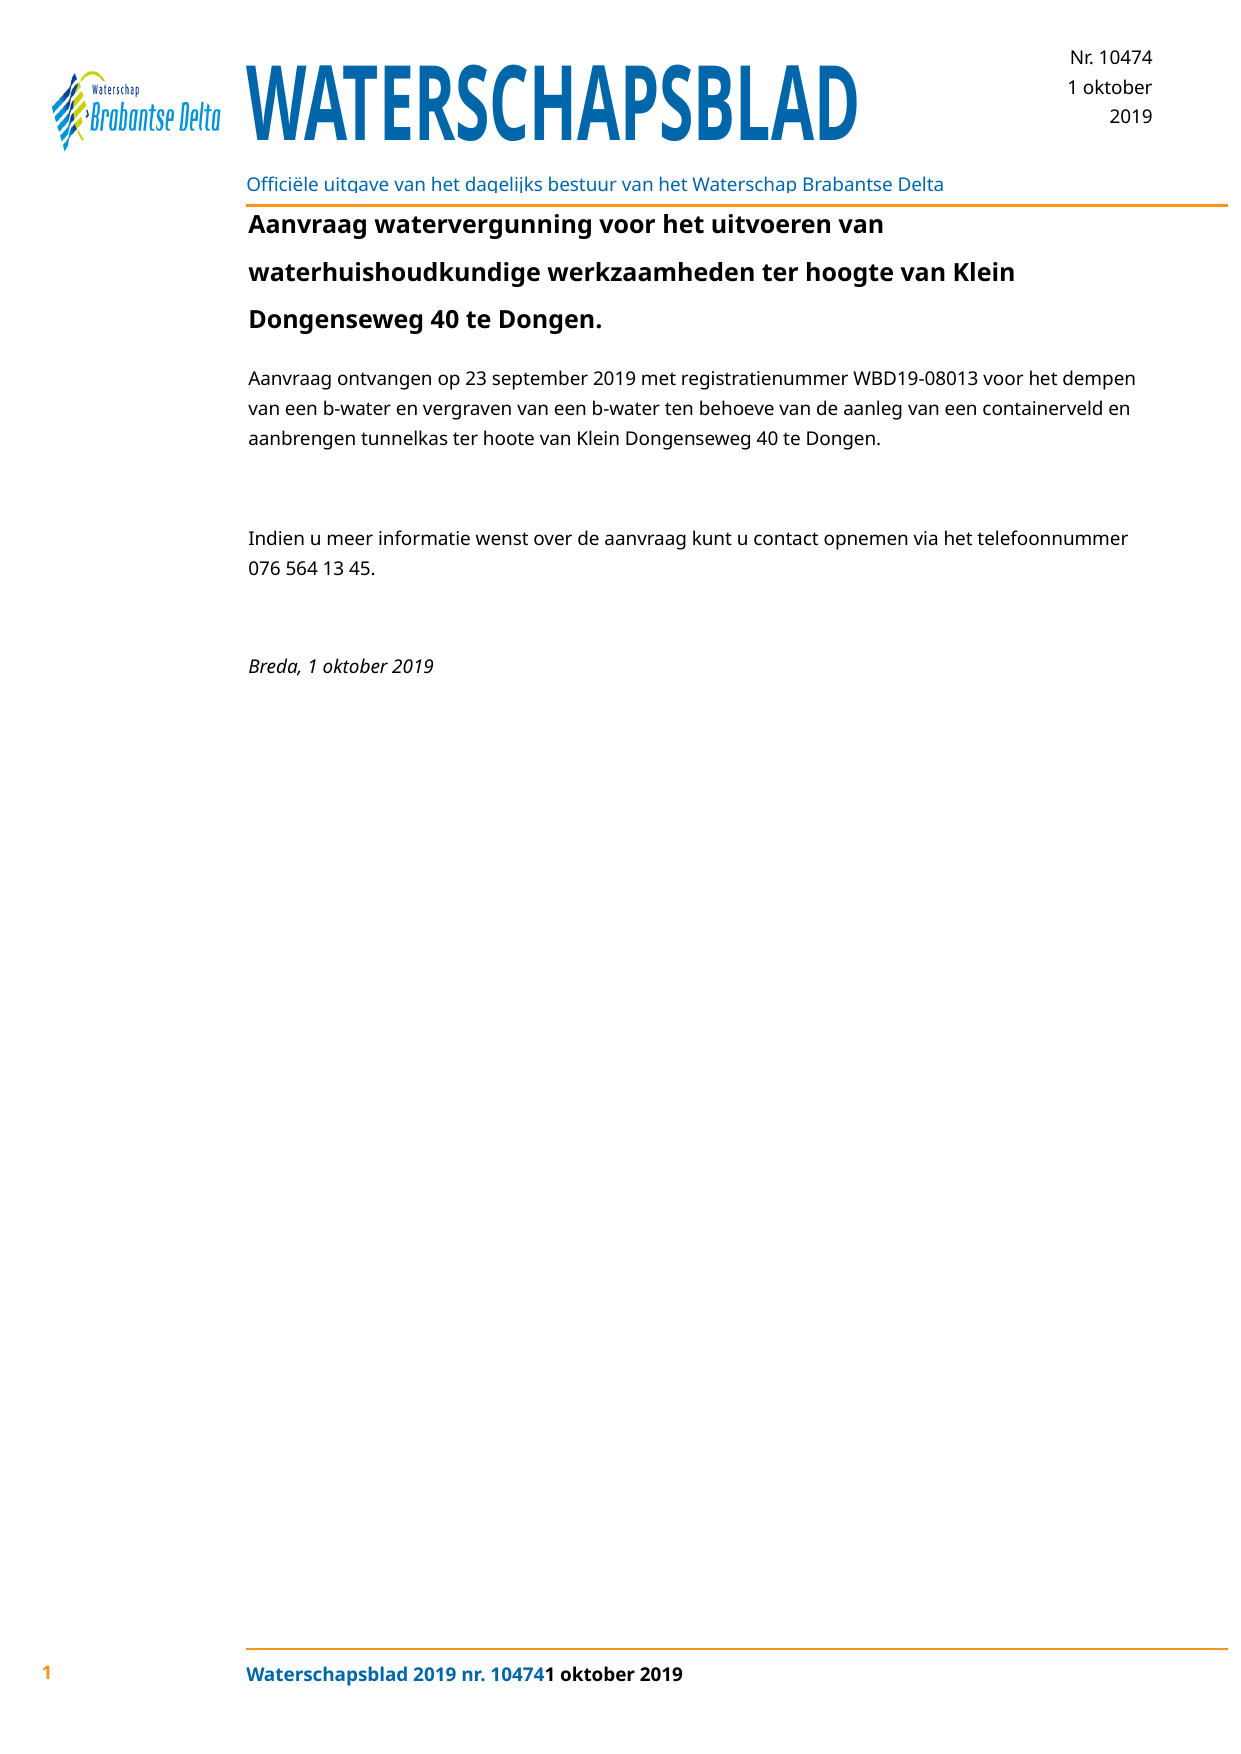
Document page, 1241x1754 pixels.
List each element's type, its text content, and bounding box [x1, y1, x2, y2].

text Breda, 1 oktober 2019 [248, 653, 1152, 679]
picture [41, 47, 231, 172]
text Indien u meer informatie wenst over de aanvraag kunt u contact opnemen via het telefoonnummer 076 564 13 45. [248, 526, 1152, 581]
text Aanvraag watervergunning voor het uitvoeren van waterhuishoudkundige werkzaamheden ter hoogte van Klein Dongenseweg 40 te Dongen. [248, 207, 1152, 336]
text Aanvraag ontvangen op 23 september 2019 met registratienummer WBD19-08013 voor het dempen van een b-water en vergraven van een b-water ten behoeve van de aanleg van een containerveld en aanbrengen tunnelkas ter hoote van Klein Dongenseweg 40 te Dongen. [248, 366, 1152, 450]
